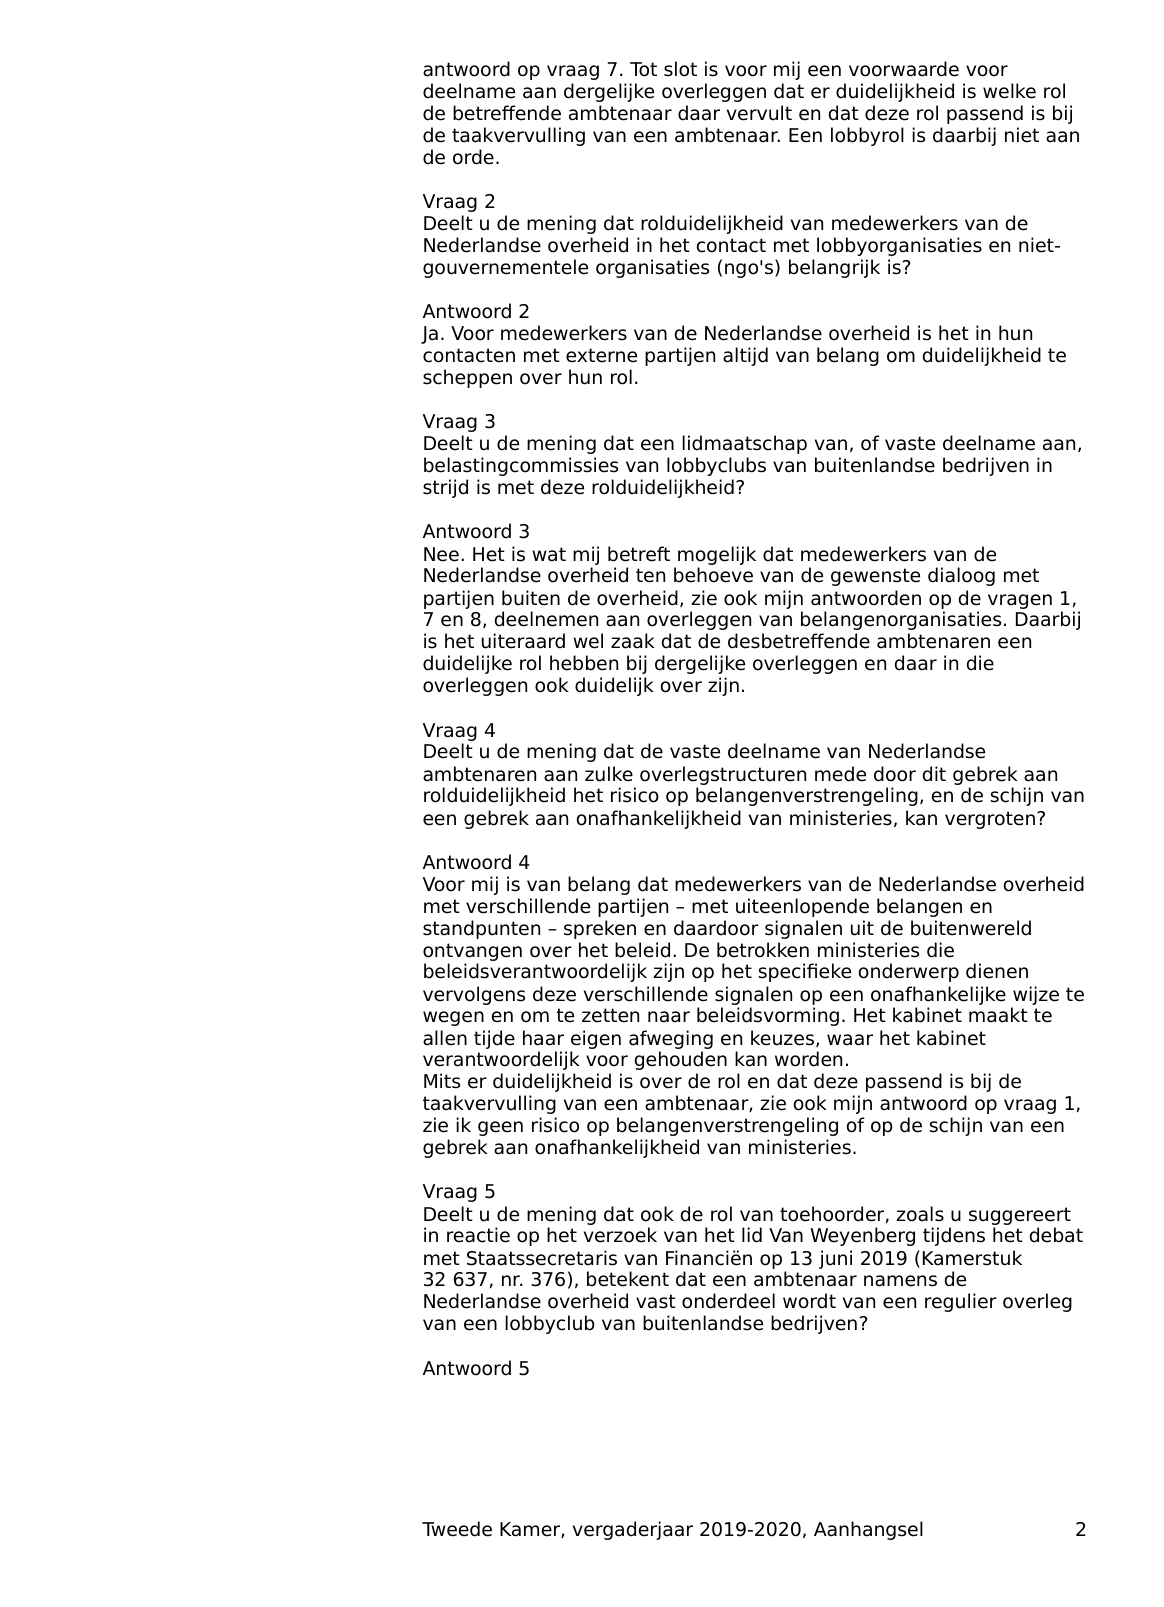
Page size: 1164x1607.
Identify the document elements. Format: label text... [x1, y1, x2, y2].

text Vraag 5 [422, 1181, 1087, 1203]
text Vraag 4 [422, 719, 1087, 741]
text Vraag 3 [422, 411, 1087, 433]
text Nee. Het is wat mij betreft mogelijk dat medewerkers van de Nederlandse overheid ten behoeve van de gewenste dialoog met partijen buiten de overheid, zie ook mijn antwoorden op de vragen 1, 7 en 8, deelnemen aan overleggen van belangenorganisaties. Daarbij is het uiteraard wel zaak dat de desbetreffende ambtenaren een duidelijke rol hebben bij dergelijke overleggen en daar in die overleggen ook duidelijk over zijn. [422, 543, 1087, 697]
text Deelt u de mening dat een lidmaatschap van, of vaste deelname aan, belastingcommissies van lobbyclubs van buitenlandse bedrijven in strijd is met deze rolduidelijkheid? [422, 433, 1087, 499]
text Deelt u de mening dat de vaste deelname van Nederlandse ambtenaren aan zulke overlegstructuren mede door dit gebrek aan rolduidelijkheid het risico op belangenverstrengeling, en de schijn van een gebrek aan onafhankelijkheid van ministeries, kan vergroten? [422, 741, 1087, 829]
text Deelt u de mening dat rolduidelijkheid van medewerkers van de Nederlandse overheid in het contact met lobbyorganisaties en niet-gouvernementele organisaties (ngo's) belangrijk is? [422, 213, 1087, 279]
text Mits er duidelijkheid is over de rol en dat deze passend is bij de taakvervulling van een ambtenaar, zie ook mijn antwoord op vraag 1, zie ik geen risico op belangenverstrengeling of op de schijn van een gebrek aan onafhankelijkheid van ministeries. [422, 1071, 1087, 1159]
text antwoord op vraag 7. Tot slot is voor mij een voorwaarde voor deelname aan dergelijke overleggen dat er duidelijkheid is welke rol de betreffende ambtenaar daar vervult en dat deze rol passend is bij de taakvervulling van een ambtenaar. Een lobbyrol is daarbij niet aan de orde. [422, 59, 1087, 169]
text Antwoord 3 [422, 521, 1087, 543]
text Ja. Voor medewerkers van de Nederlandse overheid is het in hun contacten met externe partijen altijd van belang om duidelijkheid te scheppen over hun rol. [422, 323, 1087, 389]
text Antwoord 4 [422, 852, 1087, 873]
text Antwoord 5 [422, 1357, 1087, 1379]
text Voor mij is van belang dat medewerkers van de Nederlandse overheid met verschillende partijen – met uiteenlopende belangen en standpunten – spreken en daardoor signalen uit de buitenwereld ontvangen over het beleid. De betrokken ministeries die beleidsverantwoordelijk zijn op het specifieke onderwerp dienen vervolgens deze verschillende signalen op een onafhankelijke wijze te wegen en om te zetten naar beleidsvorming. Het kabinet maakt te allen tijde haar eigen afweging en keuzes, waar het kabinet verantwoordelijk voor gehouden kan worden. [422, 873, 1087, 1071]
text Vraag 2 [422, 191, 1087, 213]
text Antwoord 2 [422, 301, 1087, 323]
text Deelt u de mening dat ook de rol van toehoorder, zoals u suggereert in reactie op het verzoek van het lid Van Weyenberg tijdens het debat met Staatssecretaris van Financiën op 13 juni 2019 (Kamerstuk 32 637, nr. 376), betekent dat een ambtenaar namens de Nederlandse overheid vast onderdeel wordt van een regulier overleg van een lobbyclub van buitenlandse bedrijven? [422, 1203, 1087, 1335]
